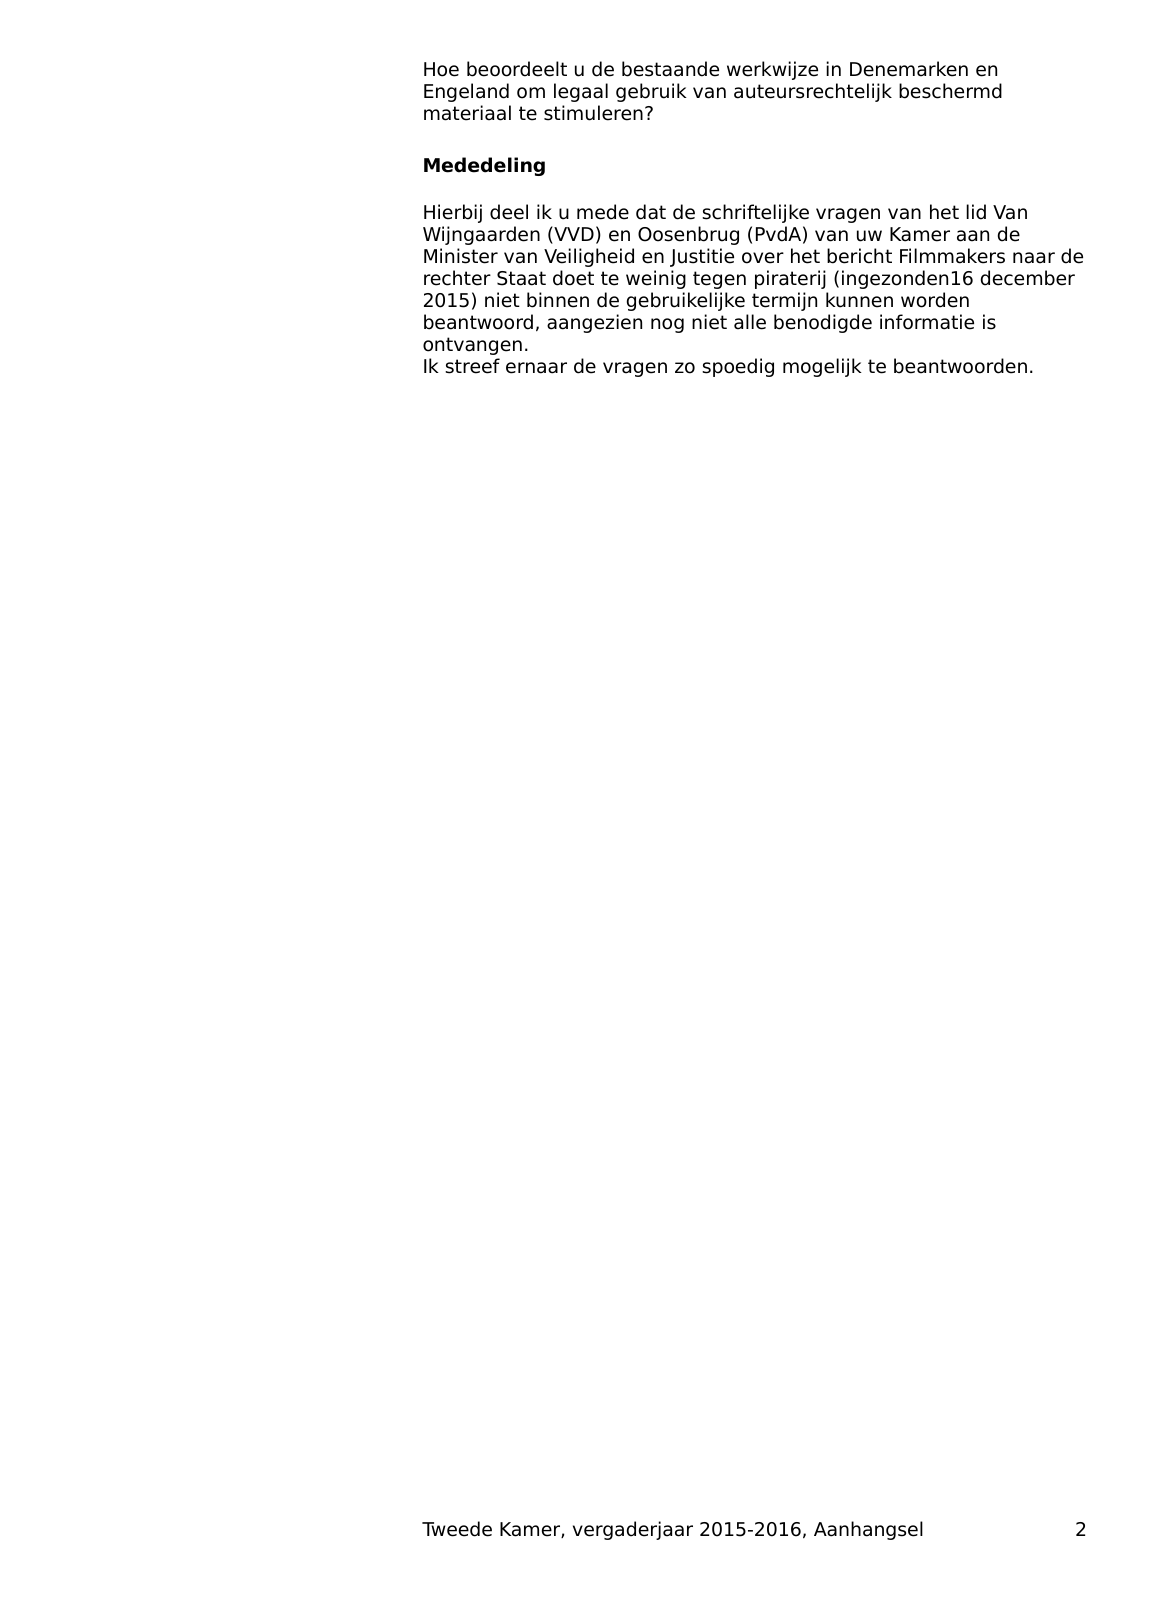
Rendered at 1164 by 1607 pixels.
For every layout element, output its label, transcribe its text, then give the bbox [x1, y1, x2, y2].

subtitle Mededeling [422, 155, 1087, 177]
text Hoe beoordeelt u de bestaande werkwijze in Denemarken en Engeland om legaal gebruik van auteursrechtelijk beschermd materiaal te stimuleren? [422, 59, 1087, 125]
text Hierbij deel ik u mede dat de schriftelijke vragen van het lid Van Wijngaarden (VVD) en Oosenbrug (PvdA) van uw Kamer aan de Minister van Veiligheid en Justitie over het bericht Filmmakers naar de rechter Staat doet te weinig tegen piraterij (ingezonden16 december 2015) niet binnen de gebruikelijke termijn kunnen worden beantwoord, aangezien nog niet alle benodigde informatie is ontvangen. [422, 202, 1087, 356]
text Ik streef ernaar de vragen zo spoedig mogelijk te beantwoorden. [422, 356, 1087, 378]
